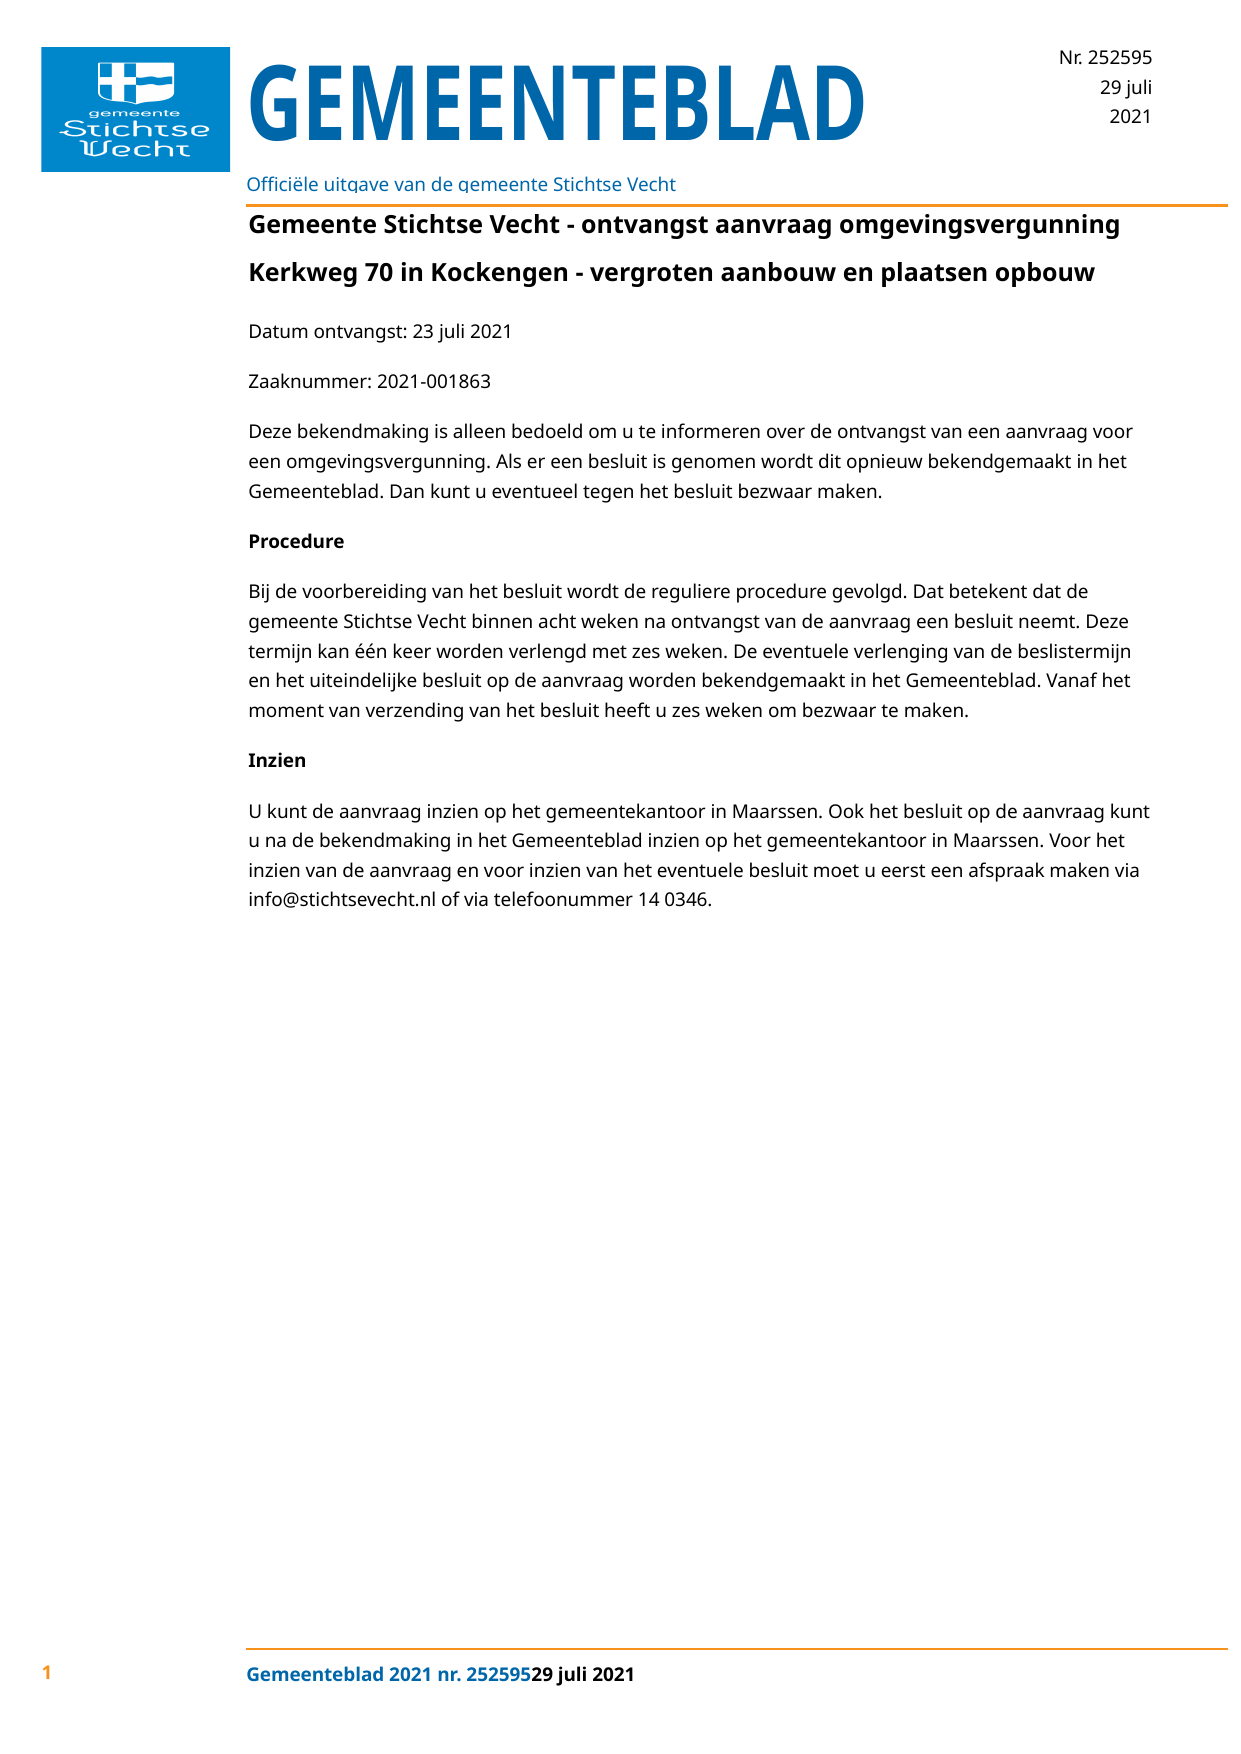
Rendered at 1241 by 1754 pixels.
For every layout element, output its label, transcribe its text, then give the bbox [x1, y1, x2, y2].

text Inzien [248, 747, 1152, 773]
picture [99, 63, 135, 101]
text Gemeente Stichtse Vecht - ontvangst aanvraag omgevingsvergunning Kerkweg 70 in Kockengen - vergroten aanbouw en plaatsen opbouw [248, 207, 1152, 288]
picture [137, 63, 174, 103]
text Zaaknummer: 2021-001863 [248, 368, 1152, 394]
text Bij de voorbereiding van het besluit wordt de reguliere procedure gevolgd. Dat betekent dat de gemeente Stichtse Vecht binnen acht weken na ontvangst van de aanvraag een besluit neemt. Deze termijn kan één keer worden verlengd met zes weken. De eventuele verlenging van de beslistermijn en het uiteindelijke besluit op de aanvraag worden bekendgemaakt in het Gemeenteblad. Vanaf het moment van verzending van het besluit heeft u zes weken om bezwaar te maken. [248, 579, 1152, 723]
text U kunt de aanvraag inzien op het gemeentekantoor in Maarssen. Ook het besluit op de aanvraag kunt u na de bekendmaking in het Gemeenteblad inzien op het gemeentekantoor in Maarssen. Voor het inzien van de aanvraag en voor inzien van het eventuele besluit moet u eerst een afspraak maken via info@stichtsevecht.nl of via telefoonummer 14 0346. [248, 798, 1152, 912]
text Datum ontvangst: 23 juli 2021 [248, 318, 1152, 344]
text Deze bekendmaking is alleen bedoeld om u te informeren over de ontvangst van een aanvraag voor een omgevingsvergunning. Als er een besluit is genomen wordt dit opnieuw bekendgemaakt in het Gemeenteblad. Dan kunt u eventueel tegen het besluit bezwaar maken. [248, 419, 1152, 504]
text Procedure [248, 528, 1152, 554]
